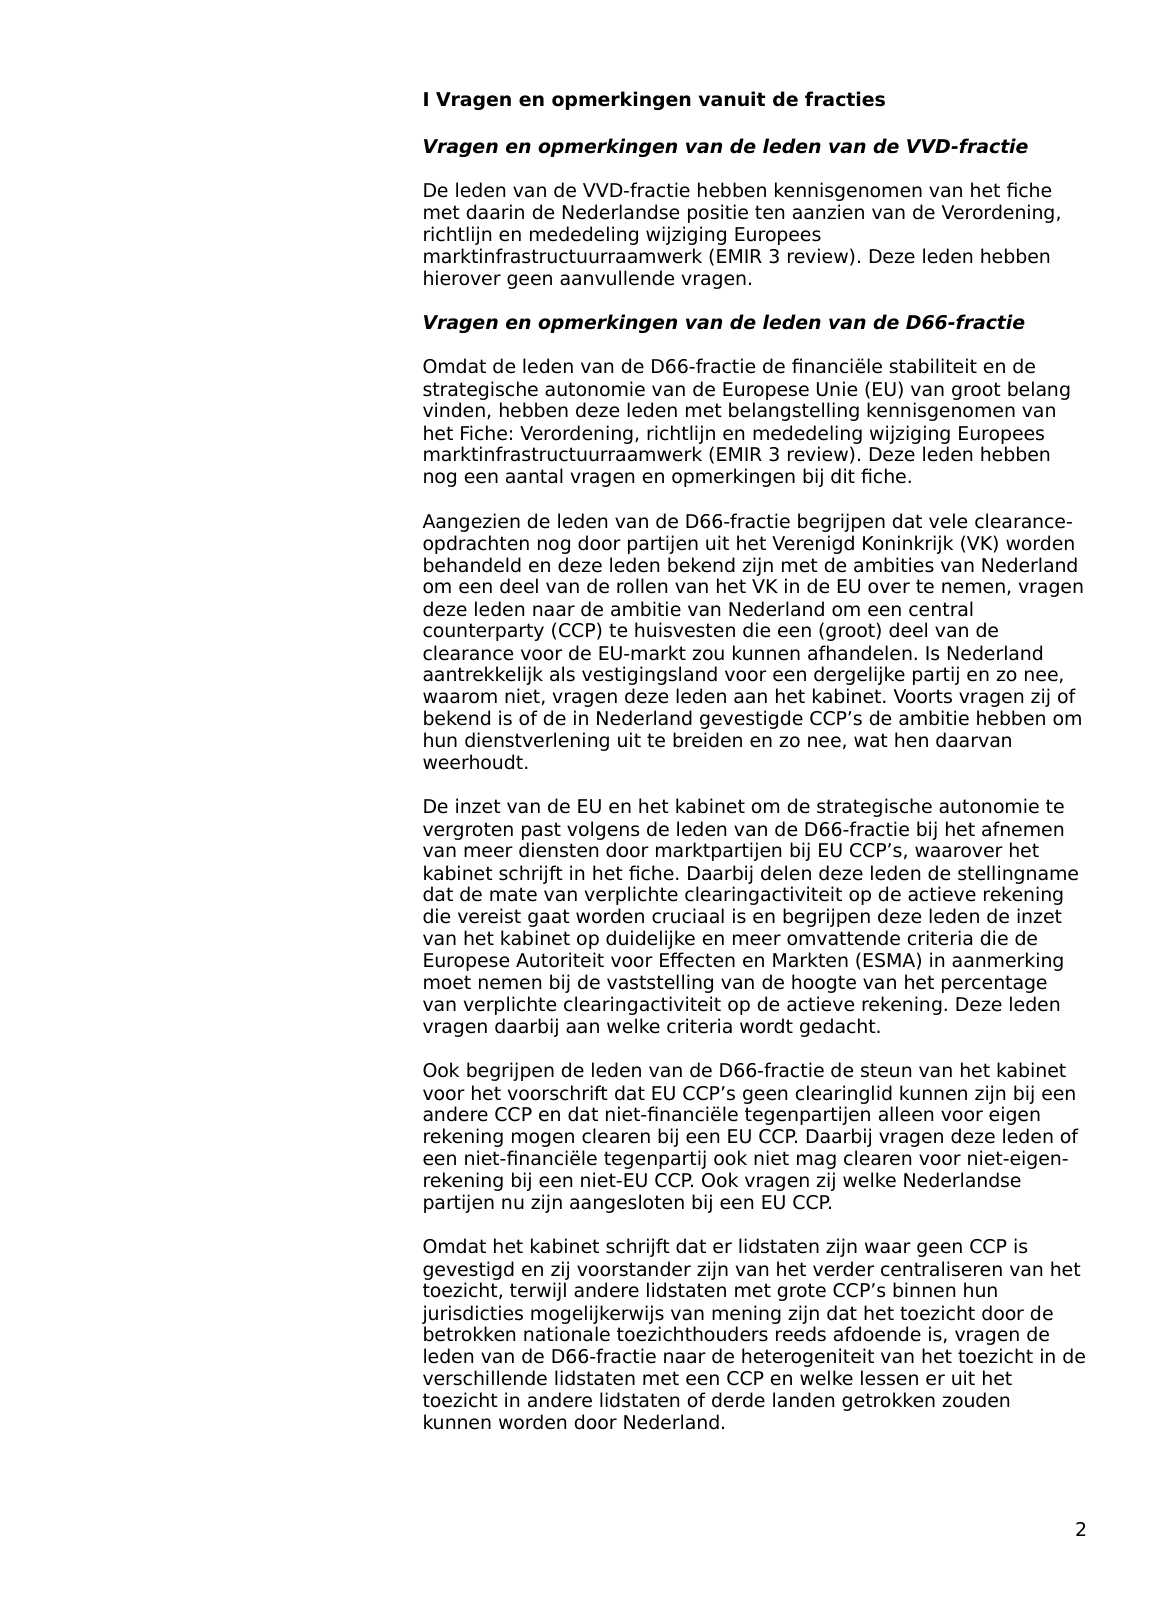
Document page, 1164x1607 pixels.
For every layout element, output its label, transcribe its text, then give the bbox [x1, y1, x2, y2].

text Omdat de leden van de D66-fractie de financiële stabiliteit en de strategische autonomie van de Europese Unie (EU) van groot belang vinden, hebben deze leden met belangstelling kennisgenomen van het Fiche: Verordening, richtlijn en mededeling wijziging Europees marktinfrastructuurraamwerk (EMIR 3 review). Deze leden hebben nog een aantal vragen en opmerkingen bij dit fiche. [422, 356, 1087, 488]
subtitle I Vragen en opmerkingen vanuit de fracties [422, 89, 1087, 111]
text Omdat het kabinet schrijft dat er lidstaten zijn waar geen CCP is gevestigd en zij voorstander zijn van het verder centraliseren van het toezicht, terwijl andere lidstaten met grote CCP’s binnen hun jurisdicties mogelijkerwijs van mening zijn dat het toezicht door de betrokken nationale toezichthouders reeds afdoende is, vragen de leden van de D66-fractie naar de heterogeniteit van het toezicht in de verschillende lidstaten met een CCP en welke lessen er uit het toezicht in andere lidstaten of derde landen getrokken zouden kunnen worden door Nederland. [422, 1236, 1087, 1434]
text Ook begrijpen de leden van de D66-fractie de steun van het kabinet voor het voorschrift dat EU CCP’s geen clearinglid kunnen zijn bij een andere CCP en dat niet-financiële tegenpartijen alleen voor eigen rekening mogen clearen bij een EU CCP. Daarbij vragen deze leden of een niet-financiële tegenpartij ook niet mag clearen voor niet-eigen-rekening bij een niet-EU CCP. Ook vragen zij welke Nederlandse partijen nu zijn aangesloten bij een EU CCP. [422, 1060, 1087, 1214]
text Aangezien de leden van de D66-fractie begrijpen dat vele clearance-opdrachten nog door partijen uit het Verenigd Koninkrijk (VK) worden behandeld en deze leden bekend zijn met de ambities van Nederland om een deel van de rollen van het VK in de EU over te nemen, vragen deze leden naar de ambitie van Nederland om een central counterparty (CCP) te huisvesten die een (groot) deel van de clearance voor de EU-markt zou kunnen afhandelen. Is Nederland aantrekkelijk als vestigingsland voor een dergelijke partij en zo nee, waarom niet, vragen deze leden aan het kabinet. Voorts vragen zij of bekend is of de in Nederland gevestigde CCP’s de ambitie hebben om hun dienstverlening uit te breiden en zo nee, wat hen daarvan weerhoudt. [422, 511, 1087, 774]
subtitle Vragen en opmerkingen van de leden van de VVD-fractie [422, 136, 1087, 158]
text De leden van de VVD-fractie hebben kennisgenomen van het fiche met daarin de Nederlandse positie ten aanzien van de Verordening, richtlijn en mededeling wijziging Europees marktinfrastructuurraamwerk (EMIR 3 review). Deze leden hebben hierover geen aanvullende vragen. [422, 180, 1087, 290]
subtitle Vragen en opmerkingen van de leden van de D66-fractie [422, 312, 1087, 334]
text De inzet van de EU en het kabinet om de strategische autonomie te vergroten past volgens de leden van de D66-fractie bij het afnemen van meer diensten door marktpartijen bij EU CCP’s, waarover het kabinet schrijft in het fiche. Daarbij delen deze leden de stellingname dat de mate van verplichte clearingactiviteit op de actieve rekening die vereist gaat worden cruciaal is en begrijpen deze leden de inzet van het kabinet op duidelijke en meer omvattende criteria die de Europese Autoriteit voor Effecten en Markten (ESMA) in aanmerking moet nemen bij de vaststelling van de hoogte van het percentage van verplichte clearingactiviteit op de actieve rekening. Deze leden vragen daarbij aan welke criteria wordt gedacht. [422, 796, 1087, 1038]
